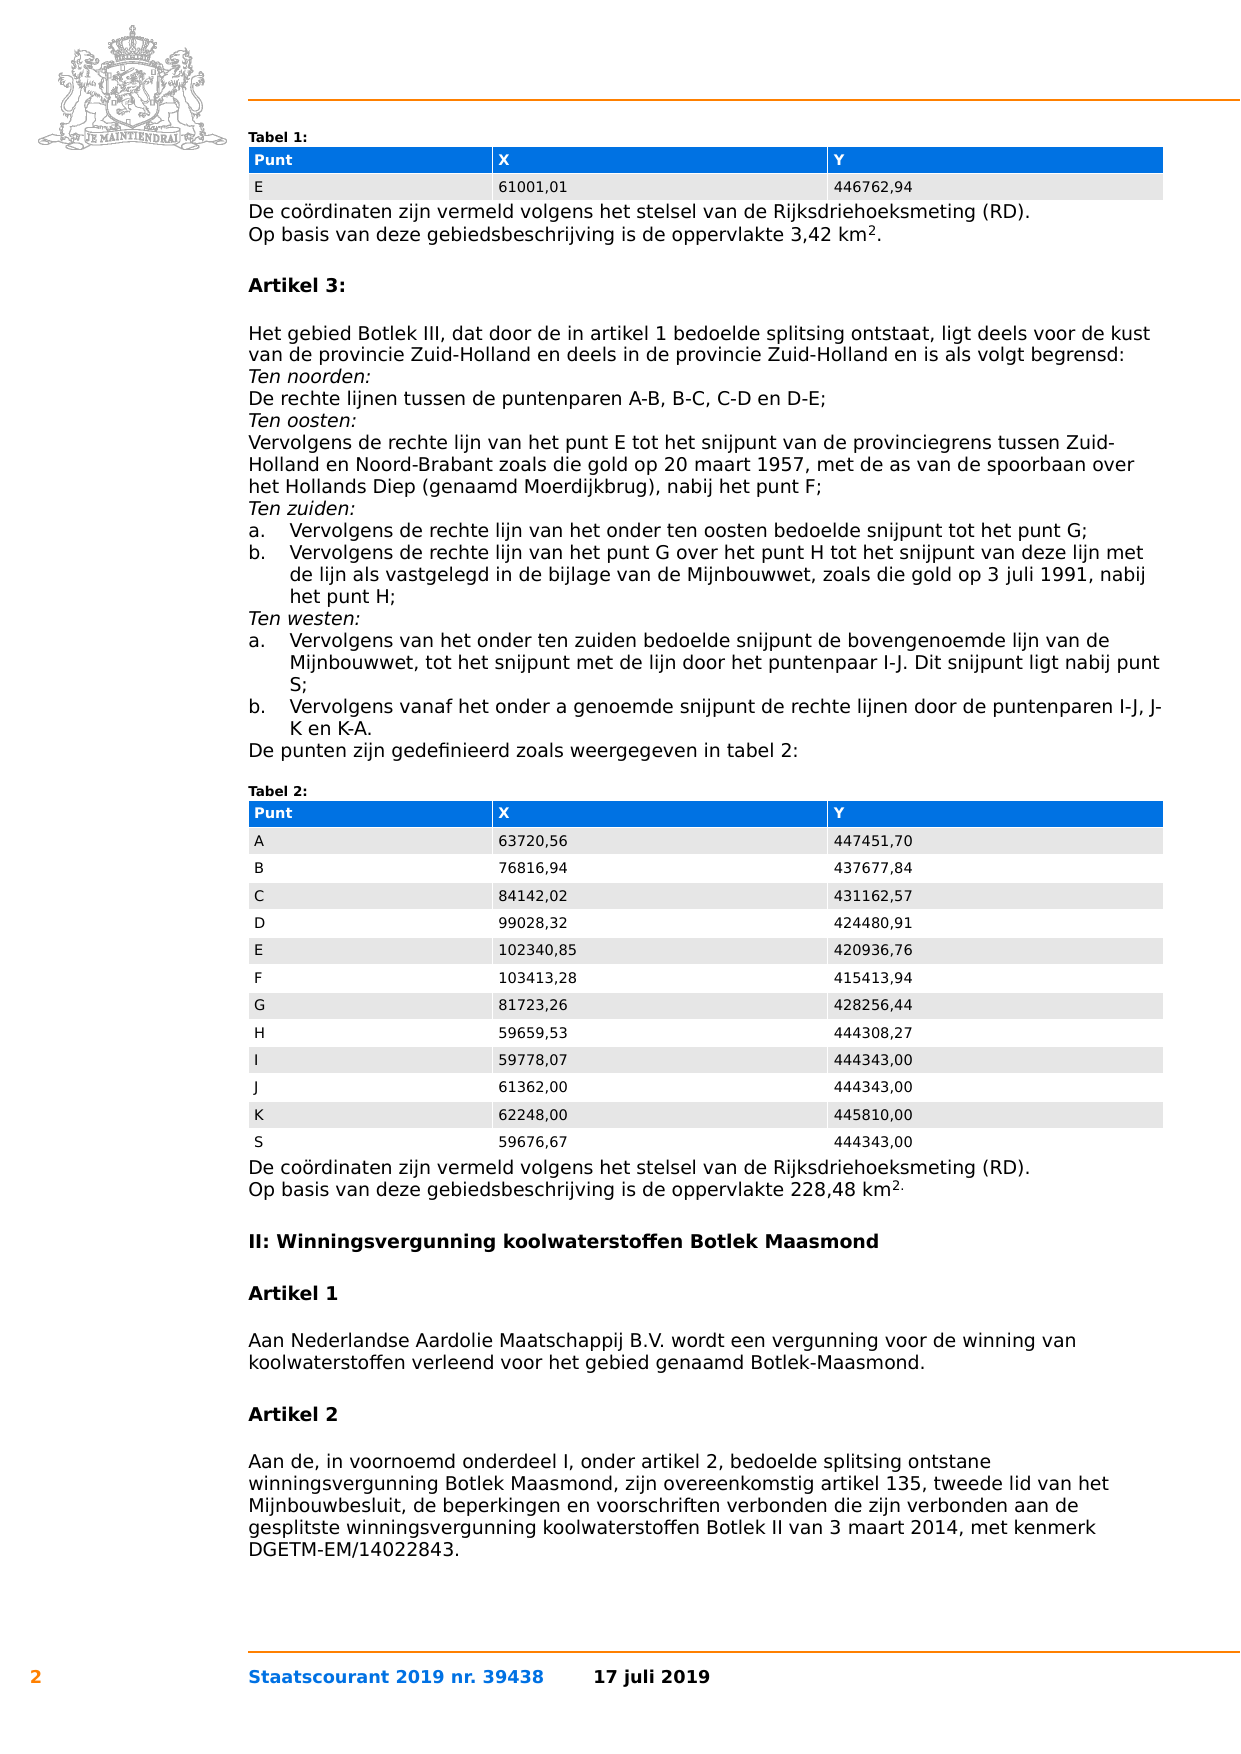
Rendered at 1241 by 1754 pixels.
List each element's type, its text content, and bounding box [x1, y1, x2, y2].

text Aan Nederlandse Aardolie Maatschappij B.V. wordt een vergunning voor de winning van koolwaterstoffen verleend voor het gebied genaamd Botlek-Maasmond. [248, 1330, 1163, 1374]
table_cell X [493, 147, 827, 173]
text De coördinaten zijn vermeld volgens het stelsel van de Rijksdriehoeksmeting (RD). [248, 1157, 1163, 1179]
table_cell 61362,00 [493, 1075, 827, 1101]
picture [38, 25, 227, 150]
table_cell H [249, 1020, 492, 1046]
subtitle Artikel 3: [248, 275, 1163, 297]
table_cell 62248,00 [493, 1102, 827, 1128]
text b. Vervolgens vanaf het onder a genoemde snijpunt de rechte lijnen door de puntenparen I-J, J-K en K-A. [248, 696, 1163, 740]
table_cell 99028,32 [493, 910, 827, 937]
table_cell 444343,00 [828, 1075, 1163, 1101]
table_cell 61001,01 [493, 174, 827, 200]
text Ten zuiden: [248, 498, 1163, 520]
table_cell J [249, 1075, 492, 1101]
table_cell 103413,28 [493, 965, 827, 991]
text Vervolgens de rechte lijn van het punt E tot het snijpunt van de provinciegrens tussen Zuid-Holland en Noord-Brabant zoals die gold op 20 maart 1957, met de as van de spoorbaan over het Hollands Diep (genaamd Moerdijkbrug), nabij het punt F; [248, 432, 1163, 498]
table_cell 102340,85 [493, 938, 827, 964]
table_cell A [249, 828, 492, 854]
text Ten noorden: [248, 366, 1163, 388]
table_cell 447451,70 [828, 828, 1163, 854]
table_cell Y [828, 801, 1163, 827]
table_cell 81723,26 [493, 993, 827, 1019]
table_header Tabel 1: [248, 130, 1163, 146]
text Het gebied Botlek III, dat door de in artikel 1 bedoelde splitsing ontstaat, ligt deels voor de kust van de provincie Zuid-Holland en deels in de provincie Zuid-Holland en is als volgt begrensd: [248, 322, 1163, 366]
text Ten oosten: [248, 410, 1163, 432]
table_cell 445810,00 [828, 1102, 1163, 1128]
text Aan de, in voornoemd onderdeel I, onder artikel 2, bedoelde splitsing ontstane winningsvergunning Botlek Maasmond, zijn overeenkomstig artikel 135, tweede lid van het Mijnbouwbesluit, de beperkingen en voorschriften verbonden die zijn verbonden aan de gesplitste winningsvergunning koolwaterstoffen Botlek II van 3 maart 2014, met kenmerk DGETM-EM/14022843. [248, 1451, 1163, 1561]
table_cell I [249, 1047, 492, 1073]
subtitle II: Winningsvergunning koolwaterstoffen Botlek Maasmond [248, 1231, 1163, 1253]
table_cell 437677,84 [828, 855, 1163, 882]
table_cell B [249, 855, 492, 882]
table_cell Y [828, 147, 1163, 173]
table_cell 59676,67 [493, 1129, 827, 1156]
table_cell E [249, 938, 492, 964]
table_cell S [249, 1129, 492, 1156]
text De rechte lijnen tussen de puntenparen A-B, B-C, C-D en D-E; [248, 388, 1163, 410]
text Op basis van deze gebiedsbeschrijving is de oppervlakte 228,48 km2. [248, 1179, 1163, 1201]
table_cell E [249, 174, 492, 200]
table_cell 63720,56 [493, 828, 827, 854]
table_cell 428256,44 [828, 993, 1163, 1019]
table_cell 424480,91 [828, 910, 1163, 937]
text b. Vervolgens de rechte lijn van het punt G over het punt H tot het snijpunt van deze lijn met de lijn als vastgelegd in de bijlage van de Mijnbouwwet, zoals die gold op 3 juli 1991, nabij het punt H; [248, 542, 1163, 608]
table_cell 59659,53 [493, 1020, 827, 1046]
text De coördinaten zijn vermeld volgens het stelsel van de Rijksdriehoeksmeting (RD). [248, 201, 1163, 223]
table_cell G [249, 993, 492, 1019]
table_cell X [493, 801, 827, 827]
table_cell 76816,94 [493, 855, 827, 882]
table_cell C [249, 883, 492, 909]
table_cell Punt [249, 147, 492, 173]
table_cell 444343,00 [828, 1047, 1163, 1073]
table_cell 444308,27 [828, 1020, 1163, 1046]
table_cell 420936,76 [828, 938, 1163, 964]
table_header Tabel 2: [248, 784, 1163, 799]
table_cell D [249, 910, 492, 937]
text a. Vervolgens van het onder ten zuiden bedoelde snijpunt de bovengenoemde lijn van de Mijnbouwwet, tot het snijpunt met de lijn door het puntenpaar I-J. Dit snijpunt ligt nabij punt S; [248, 630, 1163, 696]
subtitle Artikel 2 [248, 1404, 1163, 1426]
subtitle Artikel 1 [248, 1283, 1163, 1305]
text De punten zijn gedefinieerd zoals weergegeven in tabel 2: [248, 740, 1163, 762]
table_cell 444343,00 [828, 1129, 1163, 1156]
table_cell 431162,57 [828, 883, 1163, 909]
table_cell F [249, 965, 492, 991]
text a. Vervolgens de rechte lijn van het onder ten oosten bedoelde snijpunt tot het punt G; [248, 520, 1163, 542]
table_cell K [249, 1102, 492, 1128]
text Ten westen: [248, 608, 1163, 630]
table_cell 415413,94 [828, 965, 1163, 991]
table_cell 446762,94 [828, 174, 1163, 200]
table_cell 59778,07 [493, 1047, 827, 1073]
table_cell 84142,02 [493, 883, 827, 909]
text Op basis van deze gebiedsbeschrijving is de oppervlakte 3,42 km2. [248, 223, 1163, 245]
table_cell Punt [249, 801, 492, 827]
